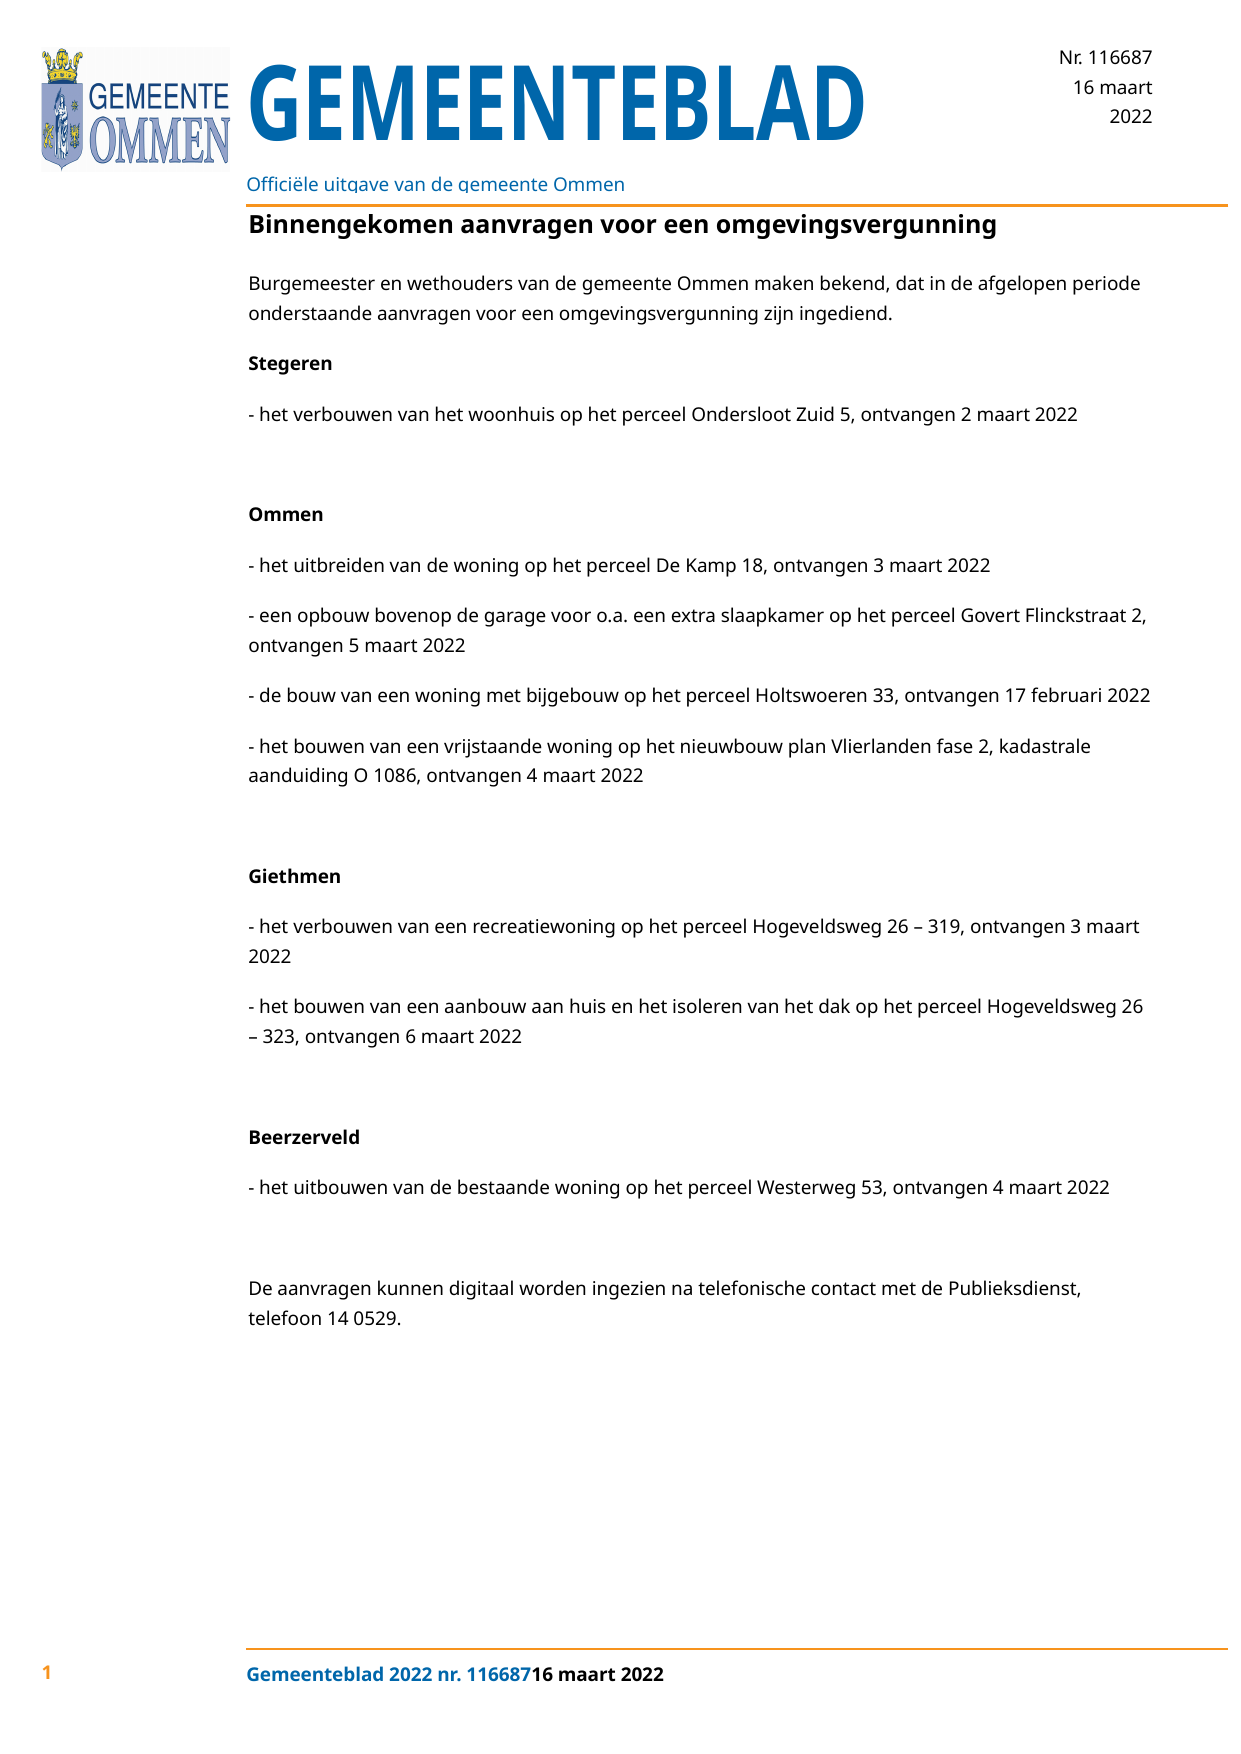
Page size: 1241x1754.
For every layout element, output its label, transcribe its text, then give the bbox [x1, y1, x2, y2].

text - het bouwen van een vrijstaande woning op het nieuwbouw plan Vlierlanden fase 2, kadastrale aanduiding O 1086, ontvangen 4 maart 2022 [248, 733, 1152, 788]
picture [41, 47, 231, 172]
text De aanvragen kunnen digitaal worden ingezien na telefonische contact met de Publieksdienst, telefoon 14 0529. [248, 1275, 1152, 1331]
text - een opbouw bovenop de garage voor o.a. een extra slaapkamer op het perceel Govert Flinckstraat 2, ontvangen 5 maart 2022 [248, 602, 1152, 658]
text - het verbouwen van het woonhuis op het perceel Ondersloot Zuid 5, ontvangen 2 maart 2022 [248, 401, 1152, 426]
text Stegeren [248, 350, 1152, 376]
text Burgemeester en wethouders van de gemeente Ommen maken bekend, dat in de afgelopen periode onderstaande aanvragen voor een omgevingsvergunning zijn ingediend. [248, 270, 1152, 326]
text Ommen [248, 502, 1152, 527]
text - de bouw van een woning met bijgebouw op het perceel Holtswoeren 33, ontvangen 17 februari 2022 [248, 682, 1152, 708]
text - het uitbreiden van de woning op het perceel De Kamp 18, ontvangen 3 maart 2022 [248, 552, 1152, 578]
text - het verbouwen van een recreatiewoning op het perceel Hogeveldsweg 26 – 319, ontvangen 3 maart 2022 [248, 914, 1152, 969]
text Binnengekomen aanvragen voor een omgevingsvergunning [248, 207, 1152, 241]
text Beerzerveld [248, 1124, 1152, 1150]
text Giethmen [248, 863, 1152, 889]
text - het bouwen van een aanbouw aan huis en het isoleren van het dak op het perceel Hogeveldsweg 26 – 323, ontvangen 6 maart 2022 [248, 994, 1152, 1049]
text - het uitbouwen van de bestaande woning op het perceel Westerweg 53, ontvangen 4 maart 2022 [248, 1174, 1152, 1200]
